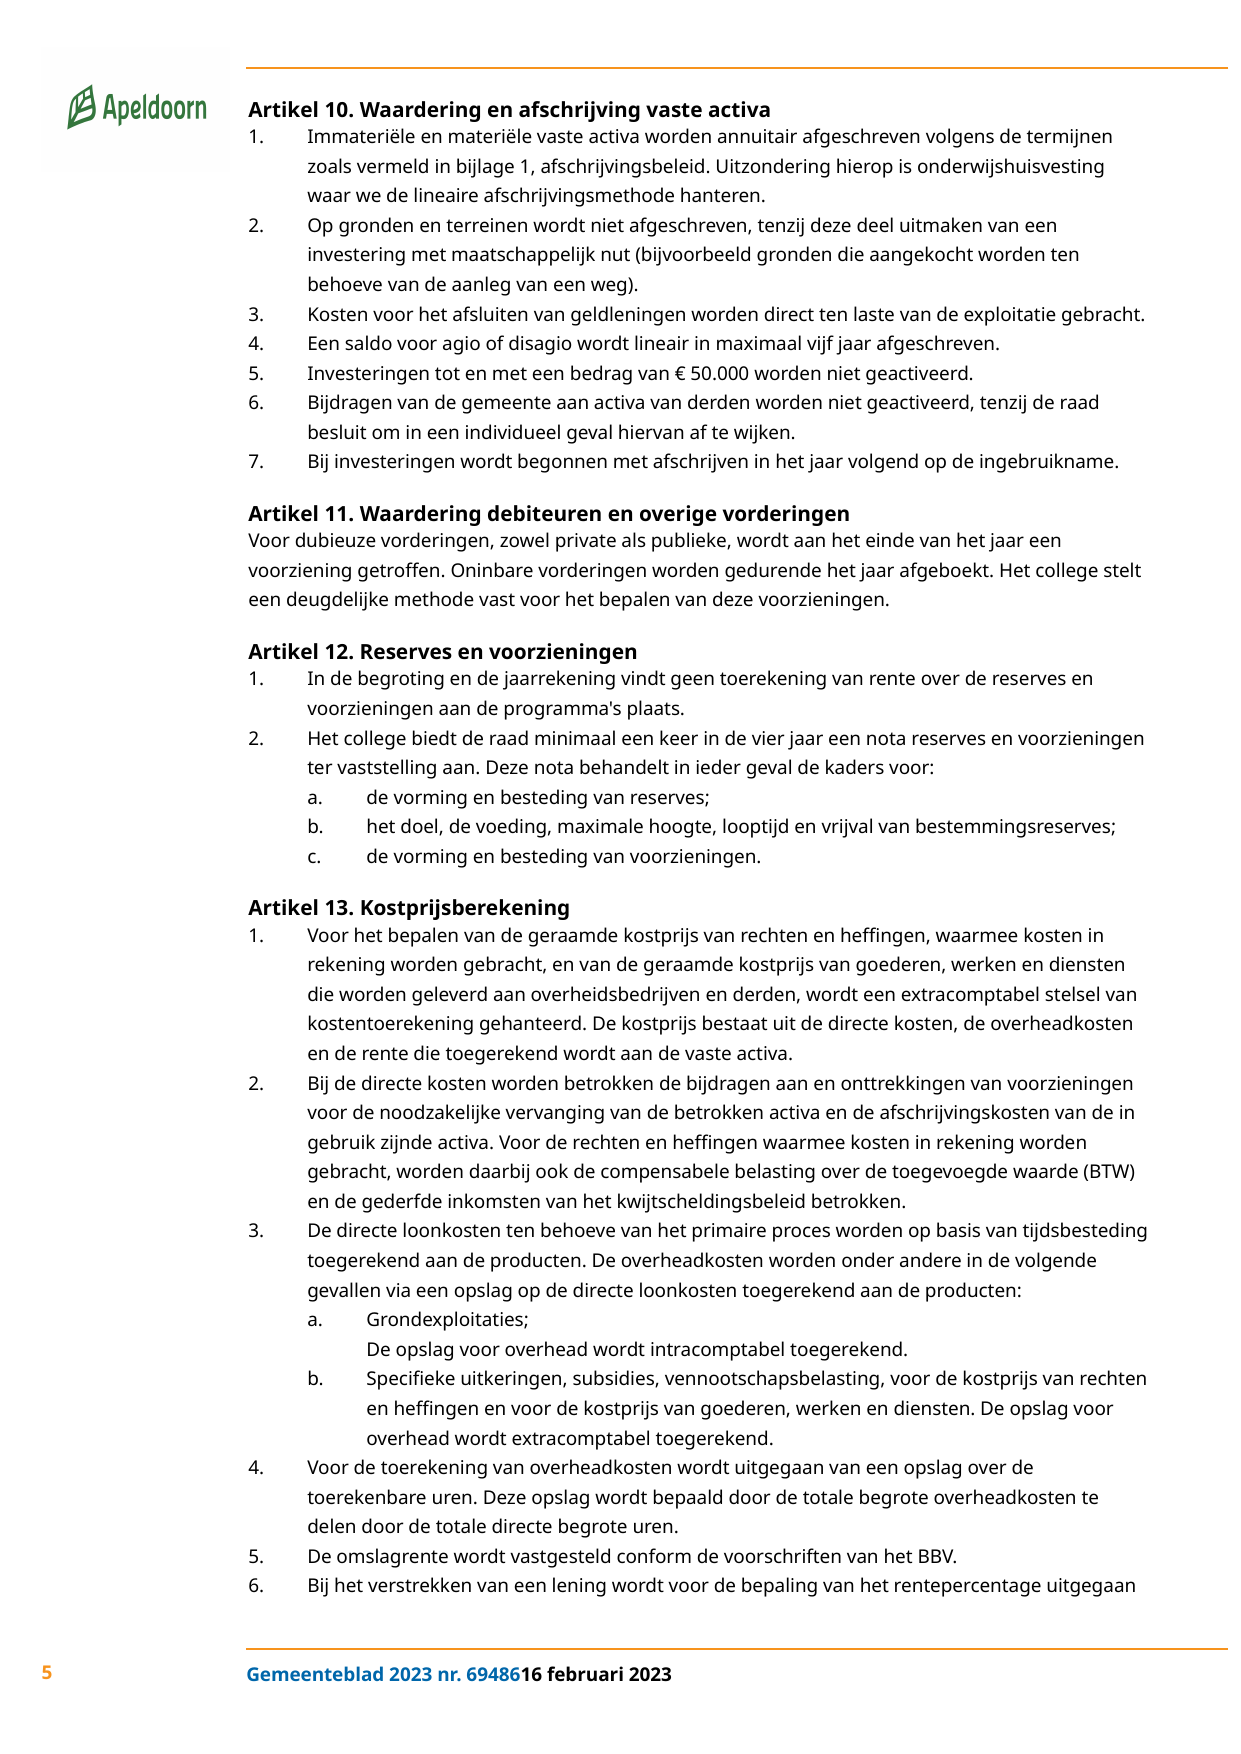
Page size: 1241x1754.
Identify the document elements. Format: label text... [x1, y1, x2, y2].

list Het college biedt de raad minimaal een keer in de vier jaar een nota reserves en voorzieningen ter vaststelling aan. Deze nota behandelt in ieder geval de kaders voor: [248, 725, 1152, 780]
text Voor dubieuze vorderingen, zowel private als publieke, wordt aan het einde van het jaar een voorziening getroffen. Oninbare vorderingen worden gedurende het jaar afgeboekt. Het college stelt een deugdelijke methode vast voor het bepalen van deze voorzieningen. [248, 527, 1152, 612]
list De omslagrente wordt vastgesteld conform de voorschriften van het BBV. [248, 1543, 1152, 1569]
list In de begroting en de jaarrekening vindt geen toerekening van rente over de reserves en voorzieningen aan de programma's plaats. [248, 666, 1152, 721]
list Specifieke uitkeringen, subsidies, vennootschapsbelasting, voor de kostprijs van rechten en heffingen en voor de kostprijs van goederen, werken en diensten. De opslag voor overhead wordt extracomptabel toegerekend. [307, 1366, 1152, 1451]
list Voor het bepalen van de geraamde kostprijs van rechten en heffingen, waarmee kosten in rekening worden gebracht, en van de geraamde kostprijs van goederen, werken en diensten die worden geleverd aan overheidsbedrijven en derden, wordt een extracomptabel stelsel van kostentoerekening gehanteerd. De kostprijs bestaat uit de directe kosten, de overheadkosten en de rente die toegerekend wordt aan de vaste activa. [248, 922, 1152, 1066]
text Artikel 13. Kostprijsberekening [248, 893, 1152, 922]
list Bij de directe kosten worden betrokken de bijdragen aan en onttrekkingen van voorzieningen voor de noodzakelijke vervanging van de betrokken activa en de afschrijvingskosten van de in gebruik zijnde activa. Voor de rechten en heffingen waarmee kosten in rekening worden gebracht, worden daarbij ook de compensabele belasting over de toegevoegde waarde (BTW) en de gederfde inkomsten van het kwijtscheldingsbeleid betrokken. [248, 1070, 1152, 1214]
list de vorming en besteding van voorzieningen. [307, 843, 1152, 869]
list de vorming en besteding van reserves; [307, 784, 1152, 809]
picture [41, 47, 231, 172]
list Kosten voor het afsluiten van geldleningen worden direct ten laste van de exploitatie gebracht. [248, 301, 1152, 326]
list De directe loonkosten ten behoeve van het primaire proces worden op basis van tijdsbesteding toegerekend aan de producten. De overheadkosten worden onder andere in de volgende gevallen via een opslag op de directe loonkosten toegerekend aan de producten: [248, 1218, 1152, 1303]
list Een saldo voor agio of disagio wordt lineair in maximaal vijf jaar afgeschreven. [248, 330, 1152, 356]
list De opslag voor overhead wordt intracomptabel toegerekend. [307, 1336, 1152, 1362]
list Bij investeringen wordt begonnen met afschrijven in het jaar volgend op de ingebruikname. [248, 449, 1152, 474]
list het doel, de voeding, maximale hoogte, looptijd en vrijval van bestemmingsreserves; [307, 813, 1152, 839]
list Grondexploitaties; [307, 1306, 1152, 1332]
text Artikel 10. Waardering en afschrijving vaste activa [248, 95, 1152, 123]
text Artikel 12. Reserves en voorzieningen [248, 637, 1152, 666]
list Bij het verstrekken van een lening wordt voor de bepaling van het rentepercentage uitgegaan [248, 1573, 1152, 1598]
list Voor de toerekening van overheadkosten wordt uitgegaan van een opslag over de toerekenbare uren. Deze opslag wordt bepaald door de totale begrote overheadkosten te delen door de totale directe begrote uren. [248, 1454, 1152, 1539]
list Bijdragen van de gemeente aan activa van derden worden niet geactiveerd, tenzij de raad besluit om in een individueel geval hiervan af te wijken. [248, 389, 1152, 445]
list Op gronden en terreinen wordt niet afgeschreven, tenzij deze deel uitmaken van een investering met maatschappelijk nut (bijvoorbeeld gronden die aangekocht worden ten behoeve van de aanleg van een weg). [248, 212, 1152, 297]
text Artikel 11. Waardering debiteuren en overige vorderingen [248, 499, 1152, 527]
list Investeringen tot en met een bedrag van € 50.000 worden niet geactiveerd. [248, 360, 1152, 386]
list Immateriële en materiële vaste activa worden annuitair afgeschreven volgens de termijnen zoals vermeld in bijlage 1, afschrijvingsbeleid. Uitzondering hierop is onderwijshuisvesting waar we de lineaire afschrijvingsmethode hanteren. [248, 123, 1152, 208]
